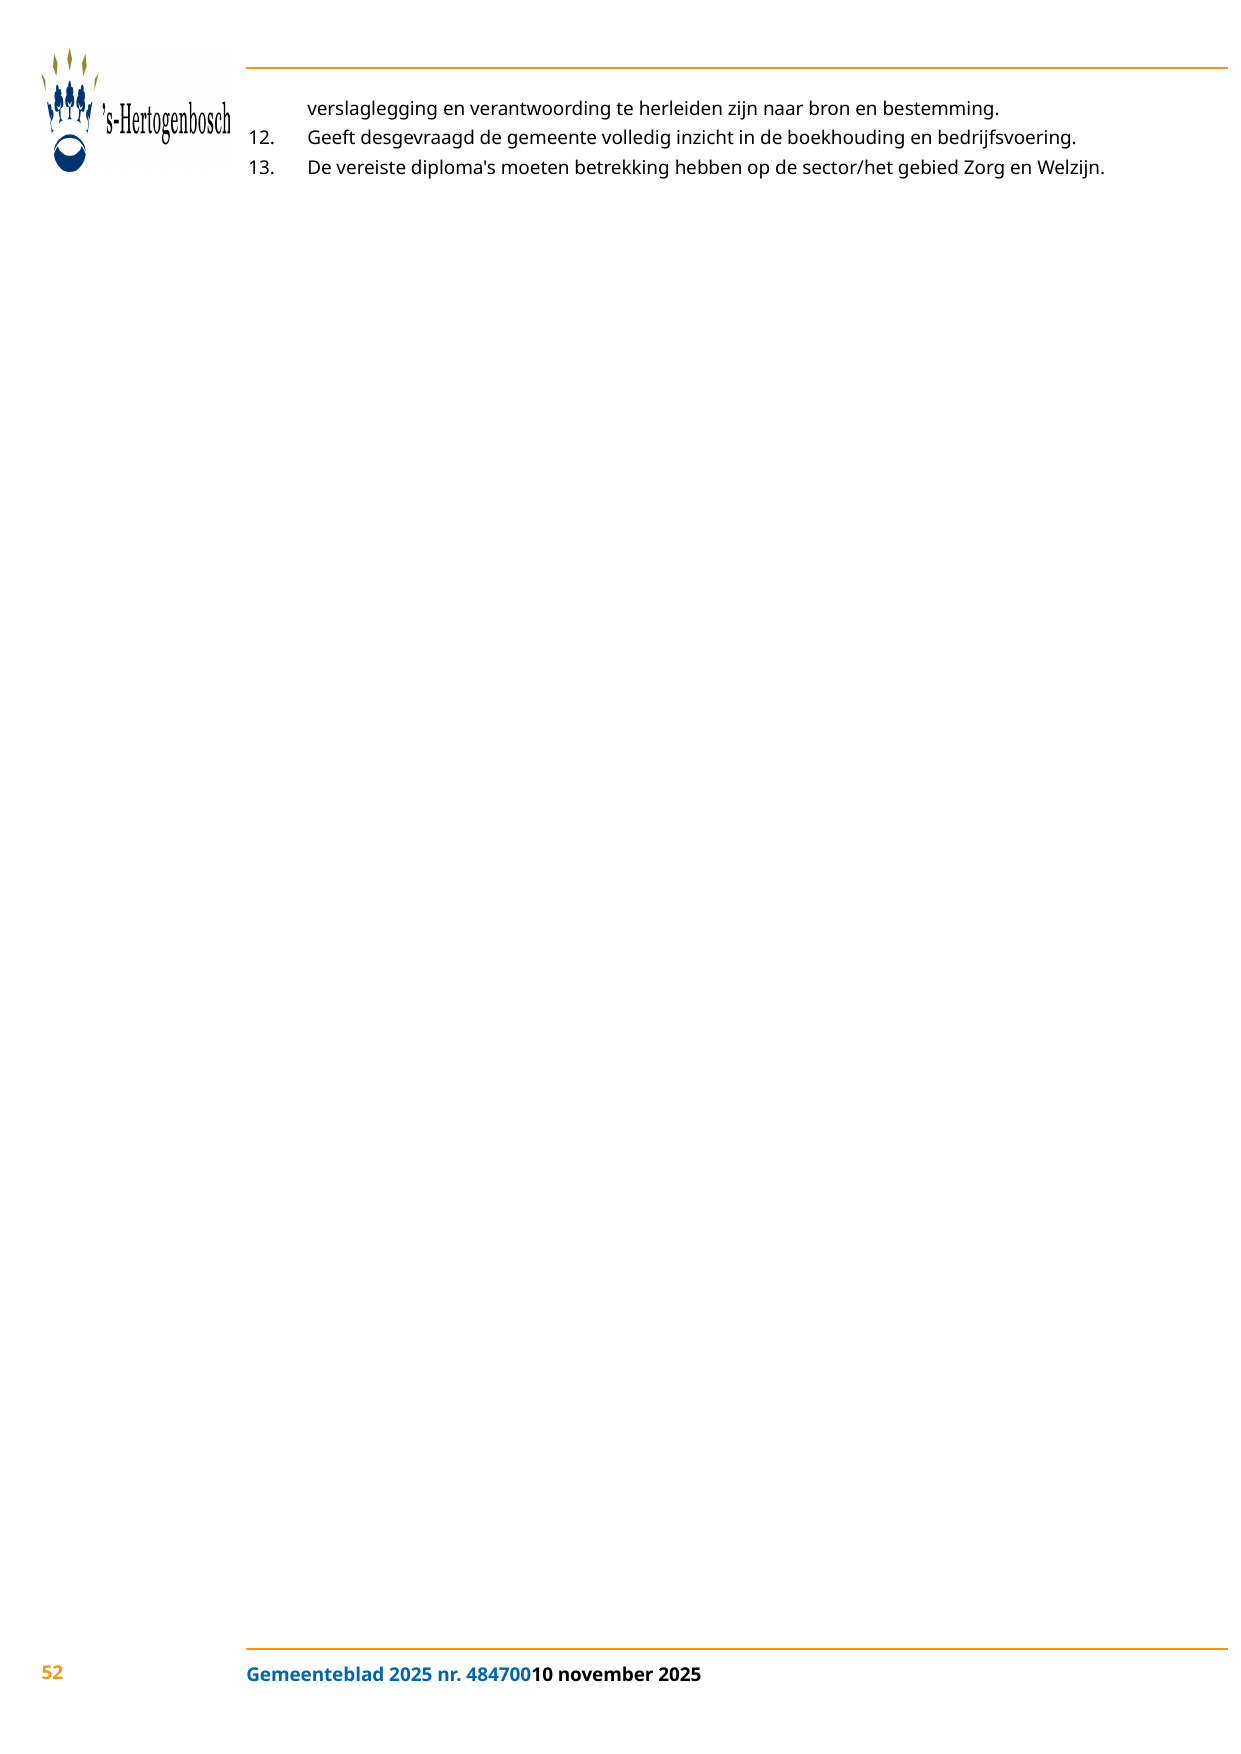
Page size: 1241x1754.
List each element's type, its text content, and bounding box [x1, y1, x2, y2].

picture [41, 47, 231, 172]
list Geeft desgevraagd de gemeente volledig inzicht in de boekhouding en bedrijfsvoering. [248, 124, 1152, 150]
list verslaglegging en verantwoording te herleiden zijn naar bron en bestemming. [248, 95, 1152, 121]
list De vereiste diploma's moeten betrekking hebben op de sector/het gebied Zorg en Welzijn. [248, 154, 1152, 180]
